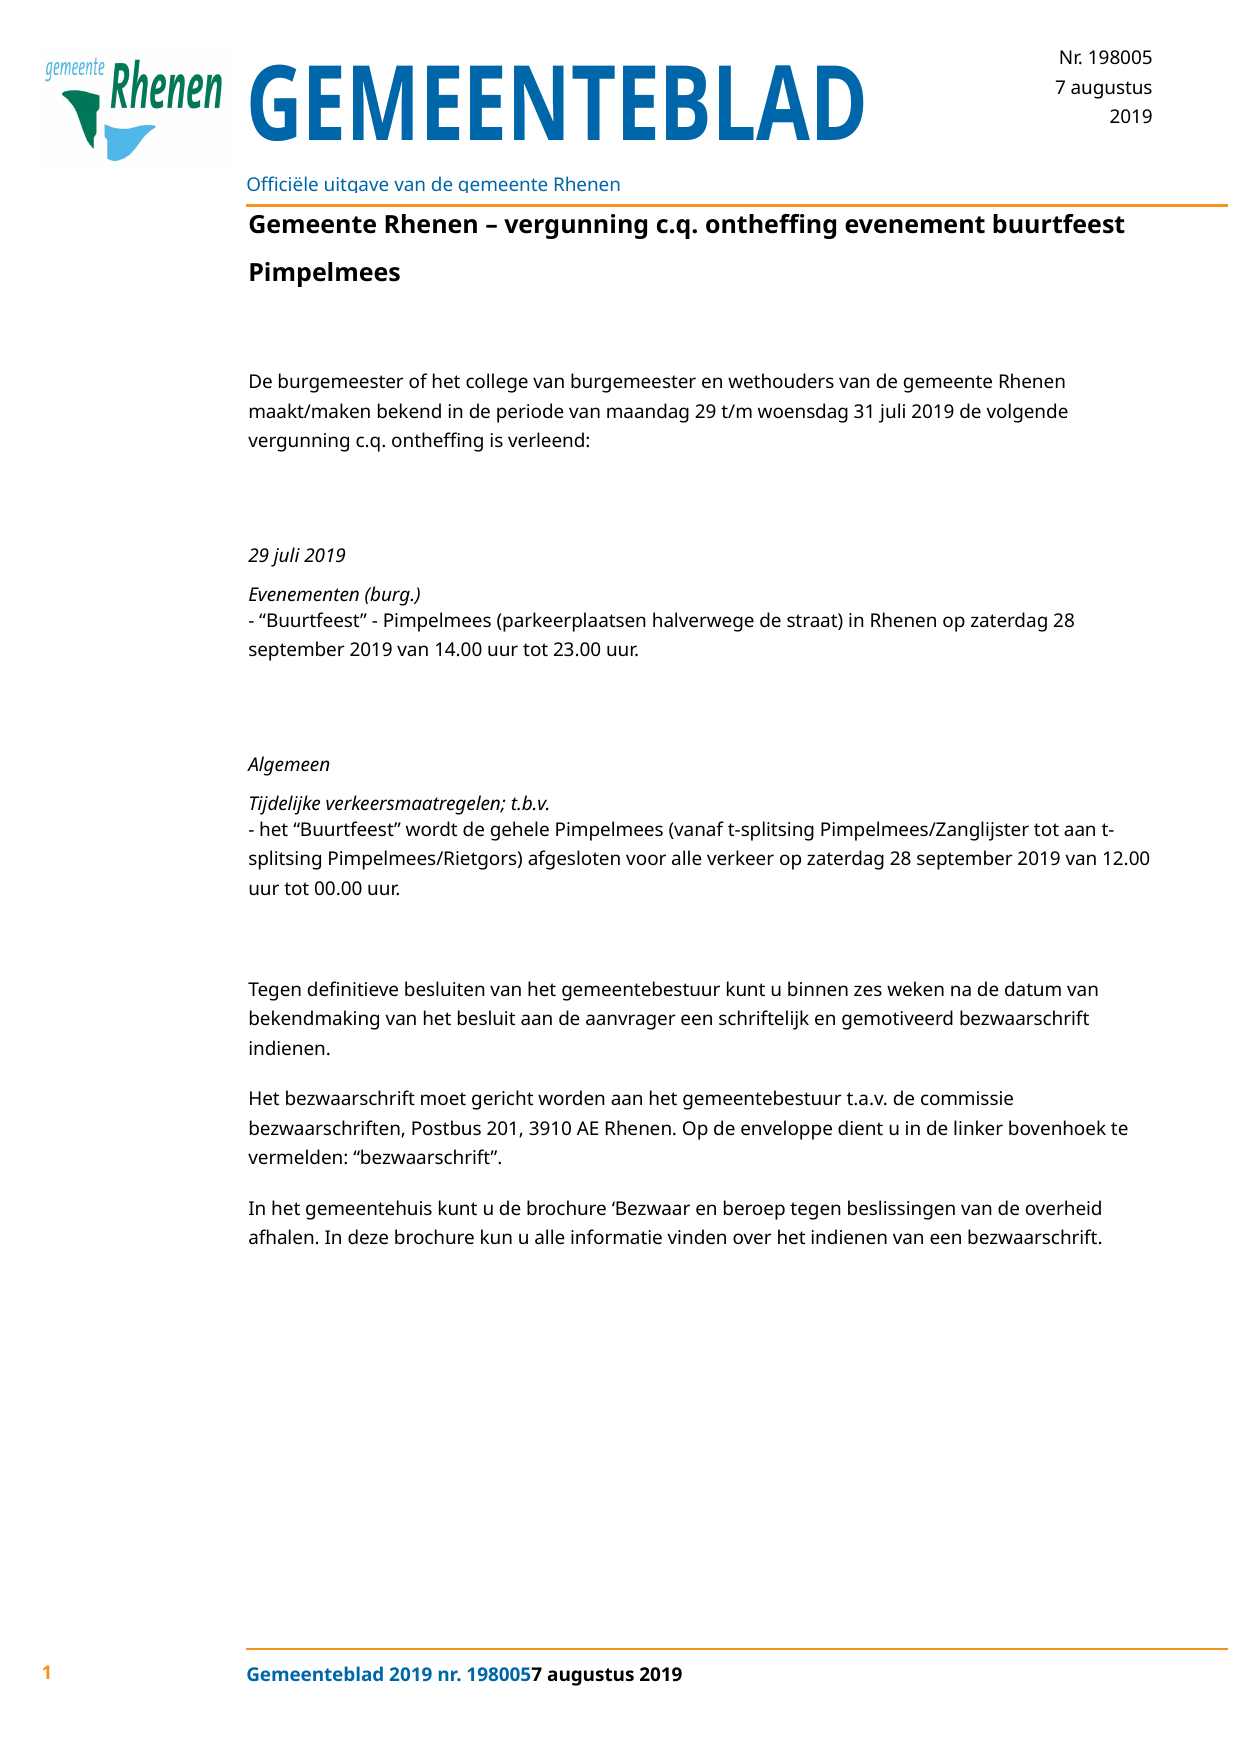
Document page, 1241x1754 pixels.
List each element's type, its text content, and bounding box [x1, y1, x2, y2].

text Tegen definitieve besluiten van het gemeentebestuur kunt u binnen zes weken na de datum van bekendmaking van het besluit aan de aanvrager een schriftelijk en gemotiveerd bezwaarschrift indienen. [248, 976, 1152, 1061]
text - “Buurtfeest” - Pimpelmees (parkeerplaatsen halverwege de straat) in Rhenen op zaterdag 28 september 2019 van 14.00 uur tot 23.00 uur. [248, 607, 1152, 662]
text De burgemeester of het college van burgemeester en wethouders van de gemeente Rhenen maakt/maken bekend in de periode van maandag 29 t/m woensdag 31 juli 2019 de volgende vergunning c.q. ontheffing is verleend: [248, 368, 1152, 453]
text Algemeen [248, 751, 1152, 777]
text Tijdelijke verkeersmaatregelen; t.b.v. [248, 790, 1152, 816]
picture [41, 47, 231, 172]
text Gemeente Rhenen – vergunning c.q. ontheffing evenement buurtfeest Pimpelmees [248, 207, 1152, 288]
text Evenementen (burg.) [248, 581, 1152, 607]
text Het bezwaarschrift moet gericht worden aan het gemeentebestuur t.a.v. de commissie bezwaarschriften, Postbus 201, 3910 AE Rhenen. Op de enveloppe dient u in de linker bovenhoek te vermelden: “bezwaarschrift”. [248, 1085, 1152, 1170]
text 29 juli 2019 [248, 542, 1152, 568]
text - het “Buurtfeest” wordt de gehele Pimpelmees (vanaf t-splitsing Pimpelmees/Zanglijster tot aan t-splitsing Pimpelmees/Rietgors) afgesloten voor alle verkeer op zaterdag 28 september 2019 van 12.00 uur tot 00.00 uur. [248, 816, 1152, 901]
text In het gemeentehuis kunt u de brochure ‘Bezwaar en beroep tegen beslissingen van de overheid afhalen. In deze brochure kun u alle informatie vinden over het indienen van een bezwaarschrift. [248, 1195, 1152, 1250]
